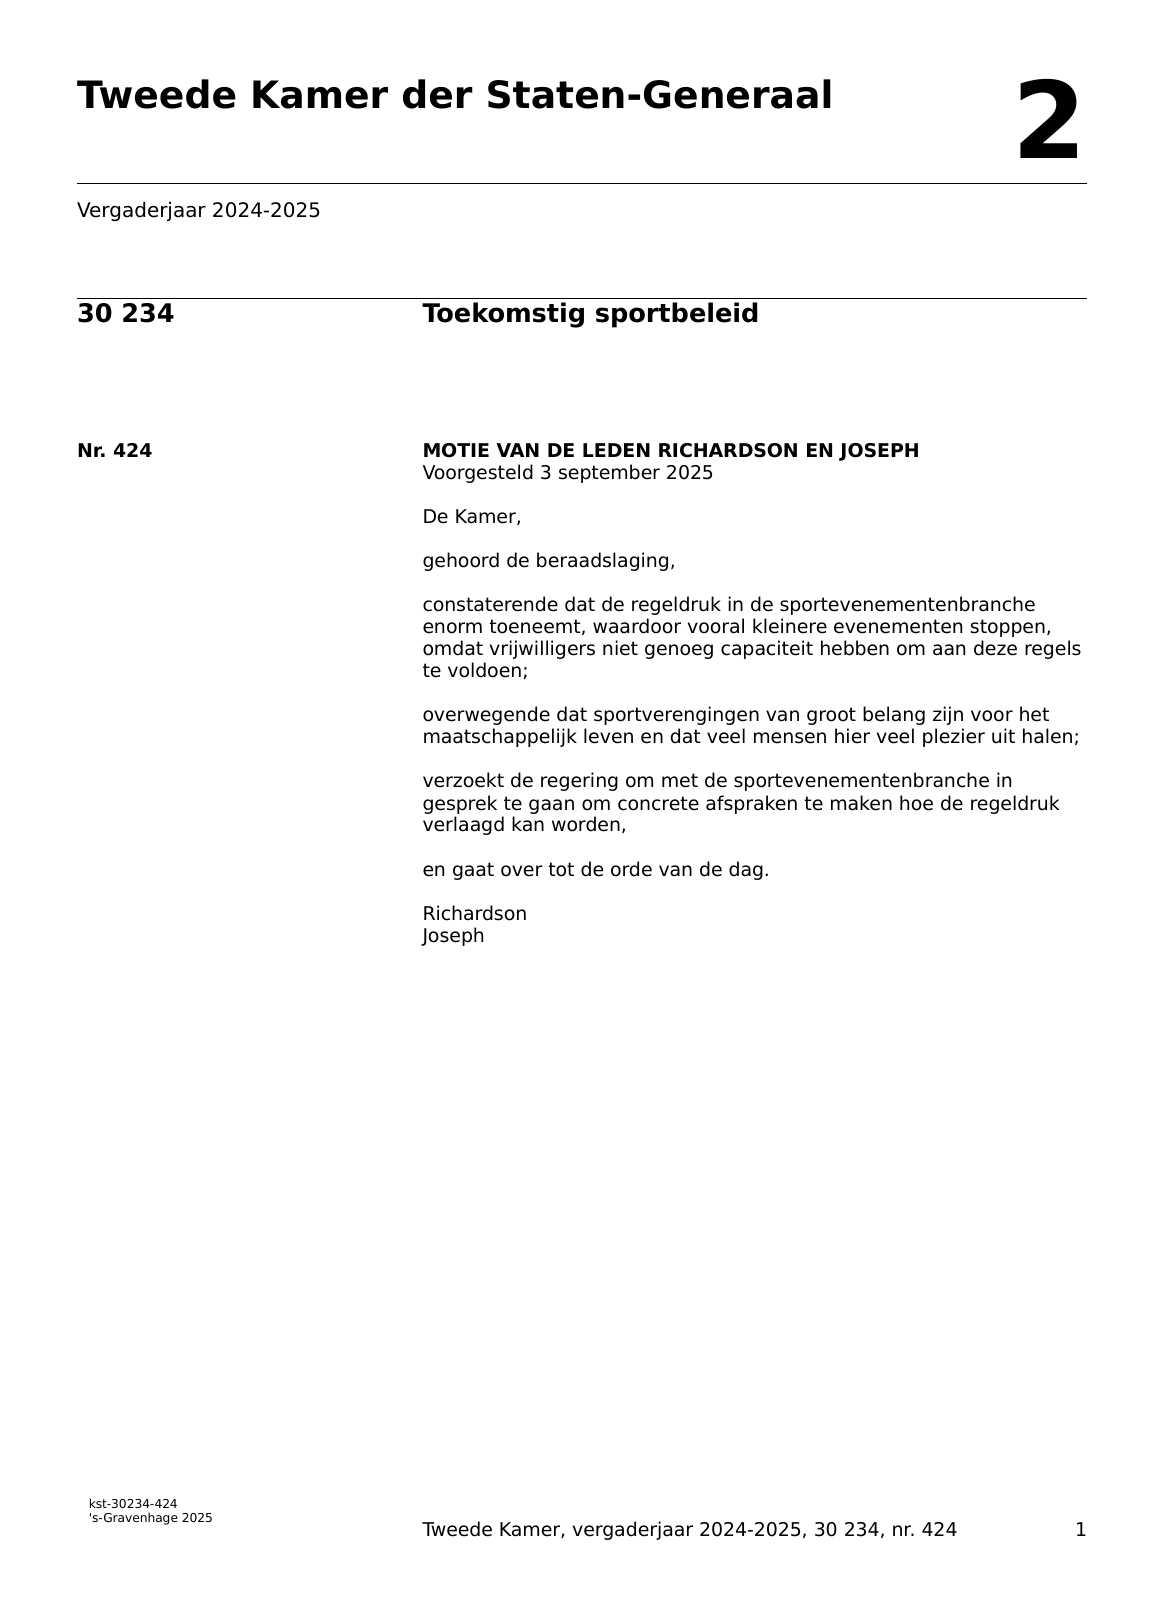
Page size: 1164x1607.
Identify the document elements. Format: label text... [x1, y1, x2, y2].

text en gaat over tot de orde van de dag. [422, 858, 1087, 881]
table_cell Vergaderjaar 2024-2025 [77, 184, 1087, 298]
text Richardson [422, 903, 1087, 925]
text 's-Gravenhage 2025 [88, 1511, 323, 1525]
text verzoekt de regering om met de sportevenementenbranche in gesprek te gaan om concrete afspraken te maken hoe de regeldruk verlaagd kan worden, [422, 770, 1087, 836]
text De Kamer, [422, 506, 1087, 528]
text Joseph [422, 925, 1087, 947]
text constaterende dat de regeldruk in de sportevenementenbranche enorm toeneemt, waardoor vooral kleinere evenementen stoppen, omdat vrijwilligers niet genoeg capaciteit hebben om aan deze regels te voldoen; [422, 594, 1087, 682]
subtitle 30 234 Toekomstig sportbeleid [77, 299, 1087, 329]
text gehoord de beraadslaging, [422, 550, 1087, 572]
table_header 2 [886, 59, 1087, 183]
table_header Tweede Kamer der Staten-Generaal [77, 59, 886, 183]
text kst-30234-424 [88, 1497, 323, 1511]
subtitle Nr. 424 MOTIE VAN DE LEDEN RICHARDSON EN JOSEPH [77, 440, 1087, 462]
text overwegende dat sportverengingen van groot belang zijn voor het maatschappelijk leven en dat veel mensen hier veel plezier uit halen; [422, 704, 1087, 748]
text Voorgesteld 3 september 2025 [422, 462, 1087, 484]
